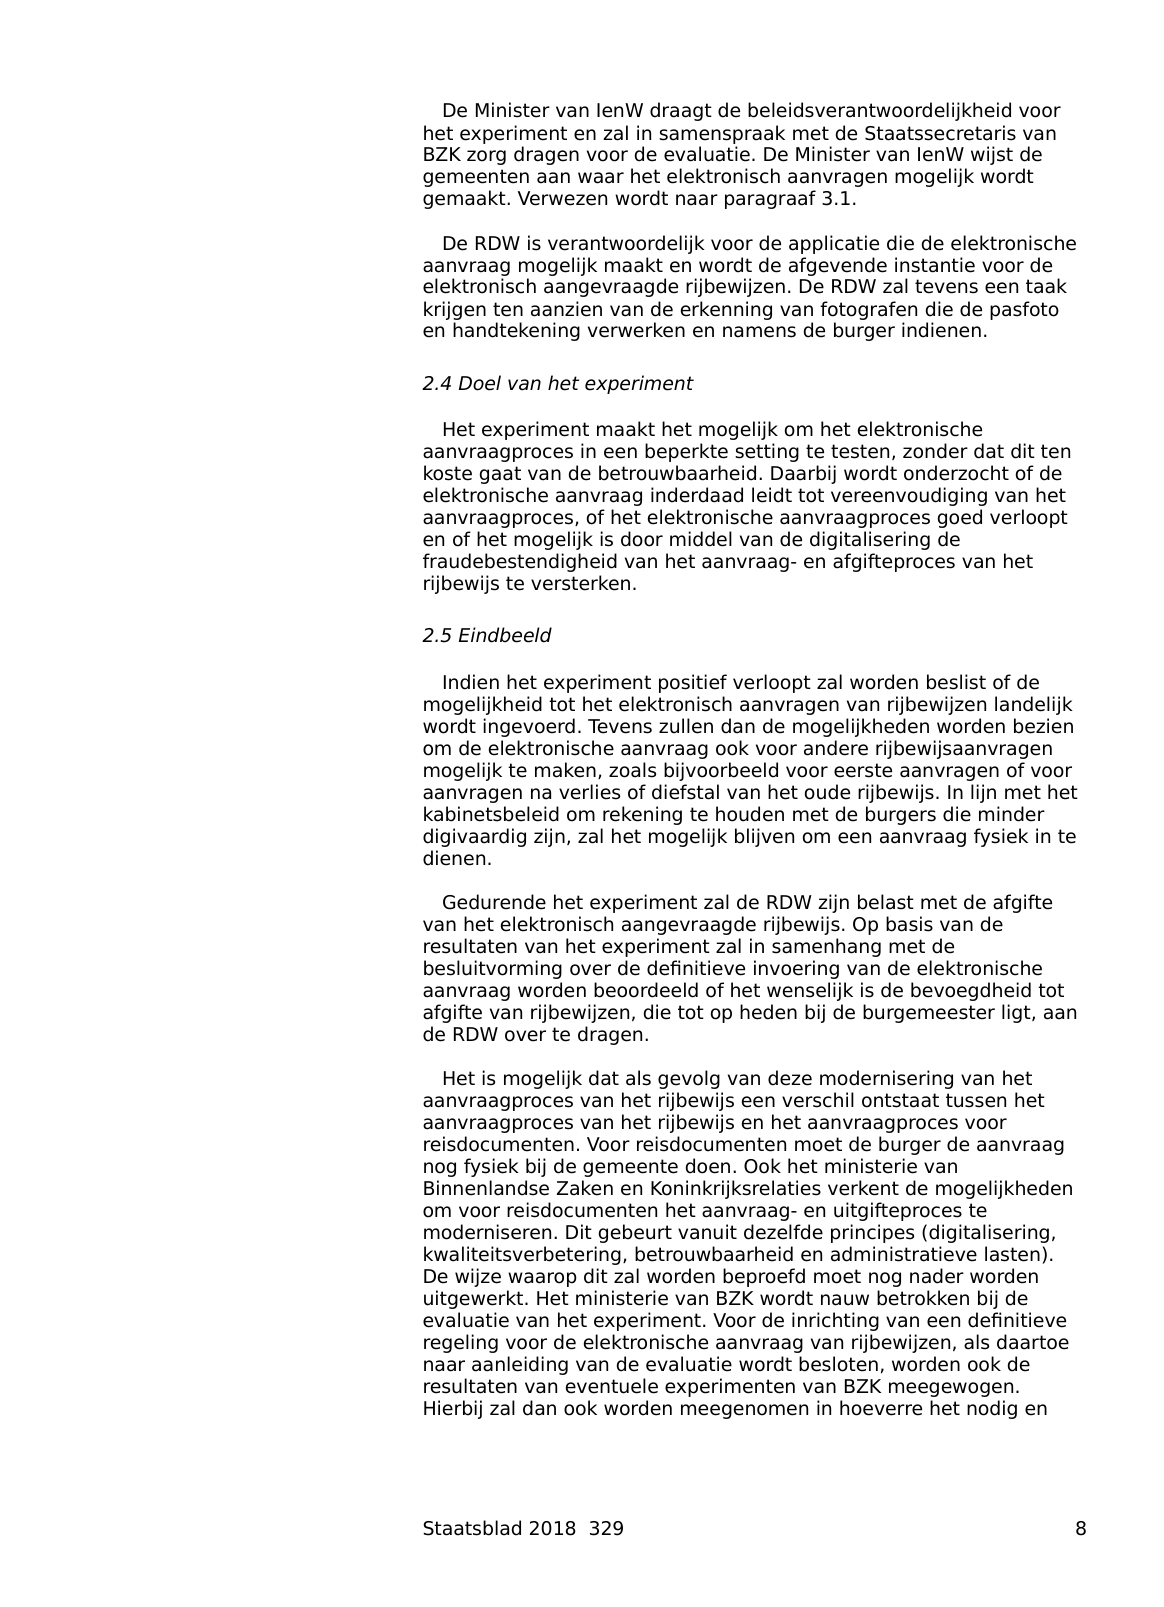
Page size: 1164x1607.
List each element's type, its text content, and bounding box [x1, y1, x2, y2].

text Gedurende het experiment zal de RDW zijn belast met de afgifte van het elektronisch aangevraagde rijbewijs. Op basis van de resultaten van het experiment zal in samenhang met de besluitvorming over de definitieve invoering van de elektronische aanvraag worden beoordeeld of het wenselijk is de bevoegdheid tot afgifte van rijbewijzen, die tot op heden bij de burgemeester ligt, aan de RDW over te dragen. [422, 892, 1087, 1046]
text Het experiment maakt het mogelijk om het elektronische aanvraagproces in een beperkte setting te testen, zonder dat dit ten koste gaat van de betrouwbaarheid. Daarbij wordt onderzocht of de elektronische aanvraag inderdaad leidt tot vereenvoudiging van het aanvraagproces, of het elektronische aanvraagproces goed verloopt en of het mogelijk is door middel van de digitalisering de fraudebestendigheid van het aanvraag- en afgifteproces van het rijbewijs te versterken. [422, 419, 1087, 595]
text De RDW is verantwoordelijk voor de applicatie die de elektronische aanvraag mogelijk maakt en wordt de afgevende instantie voor de elektronisch aangevraagde rijbewijzen. De RDW zal tevens een taak krijgen ten aanzien van de erkenning van fotografen die de pasfoto en handtekening verwerken en namens de burger indienen. [422, 232, 1087, 342]
text Indien het experiment positief verloopt zal worden beslist of de mogelijkheid tot het elektronisch aanvragen van rijbewijzen landelijk wordt ingevoerd. Tevens zullen dan de mogelijkheden worden bezien om de elektronische aanvraag ook voor andere rijbewijsaanvragen mogelijk te maken, zoals bijvoorbeeld voor eerste aanvragen of voor aanvragen na verlies of diefstal van het oude rijbewijs. In lijn met het kabinetsbeleid om rekening te houden met de burgers die minder digivaardig zijn, zal het mogelijk blijven om een aanvraag fysiek in te dienen. [422, 672, 1087, 870]
text Het is mogelijk dat als gevolg van deze modernisering van het aanvraagproces van het rijbewijs een verschil ontstaat tussen het aanvraagproces van het rijbewijs en het aanvraagproces voor reisdocumenten. Voor reisdocumenten moet de burger de aanvraag nog fysiek bij de gemeente doen. Ook het ministerie van Binnenlandse Zaken en Koninkrijksrelaties verkent de mogelijkheden om voor reisdocumenten het aanvraag- en uitgifteproces te moderniseren. Dit gebeurt vanuit dezelfde principes (digitalisering, kwaliteitsverbetering, betrouwbaarheid en administratieve lasten). De wijze waarop dit zal worden beproefd moet nog nader worden uitgewerkt. Het ministerie van BZK wordt nauw betrokken bij de evaluatie van het experiment. Voor de inrichting van een definitieve regeling voor de elektronische aanvraag van rijbewijzen, als daartoe naar aanleiding van de evaluatie wordt besloten, worden ook de resultaten van eventuele experimenten van BZK meegewogen. Hierbij zal dan ook worden meegenomen in hoeverre het nodig en [422, 1068, 1087, 1420]
subtitle 2.5 Eindbeeld [422, 625, 1087, 647]
subtitle 2.4 Doel van het experiment [422, 372, 1087, 394]
text De Minister van IenW draagt de beleidsverantwoordelijkheid voor het experiment en zal in samenspraak met de Staatssecretaris van BZK zorg dragen voor de evaluatie. De Minister van IenW wijst de gemeenten aan waar het elektronisch aanvragen mogelijk wordt gemaakt. Verwezen wordt naar paragraaf 3.1. [422, 100, 1087, 210]
